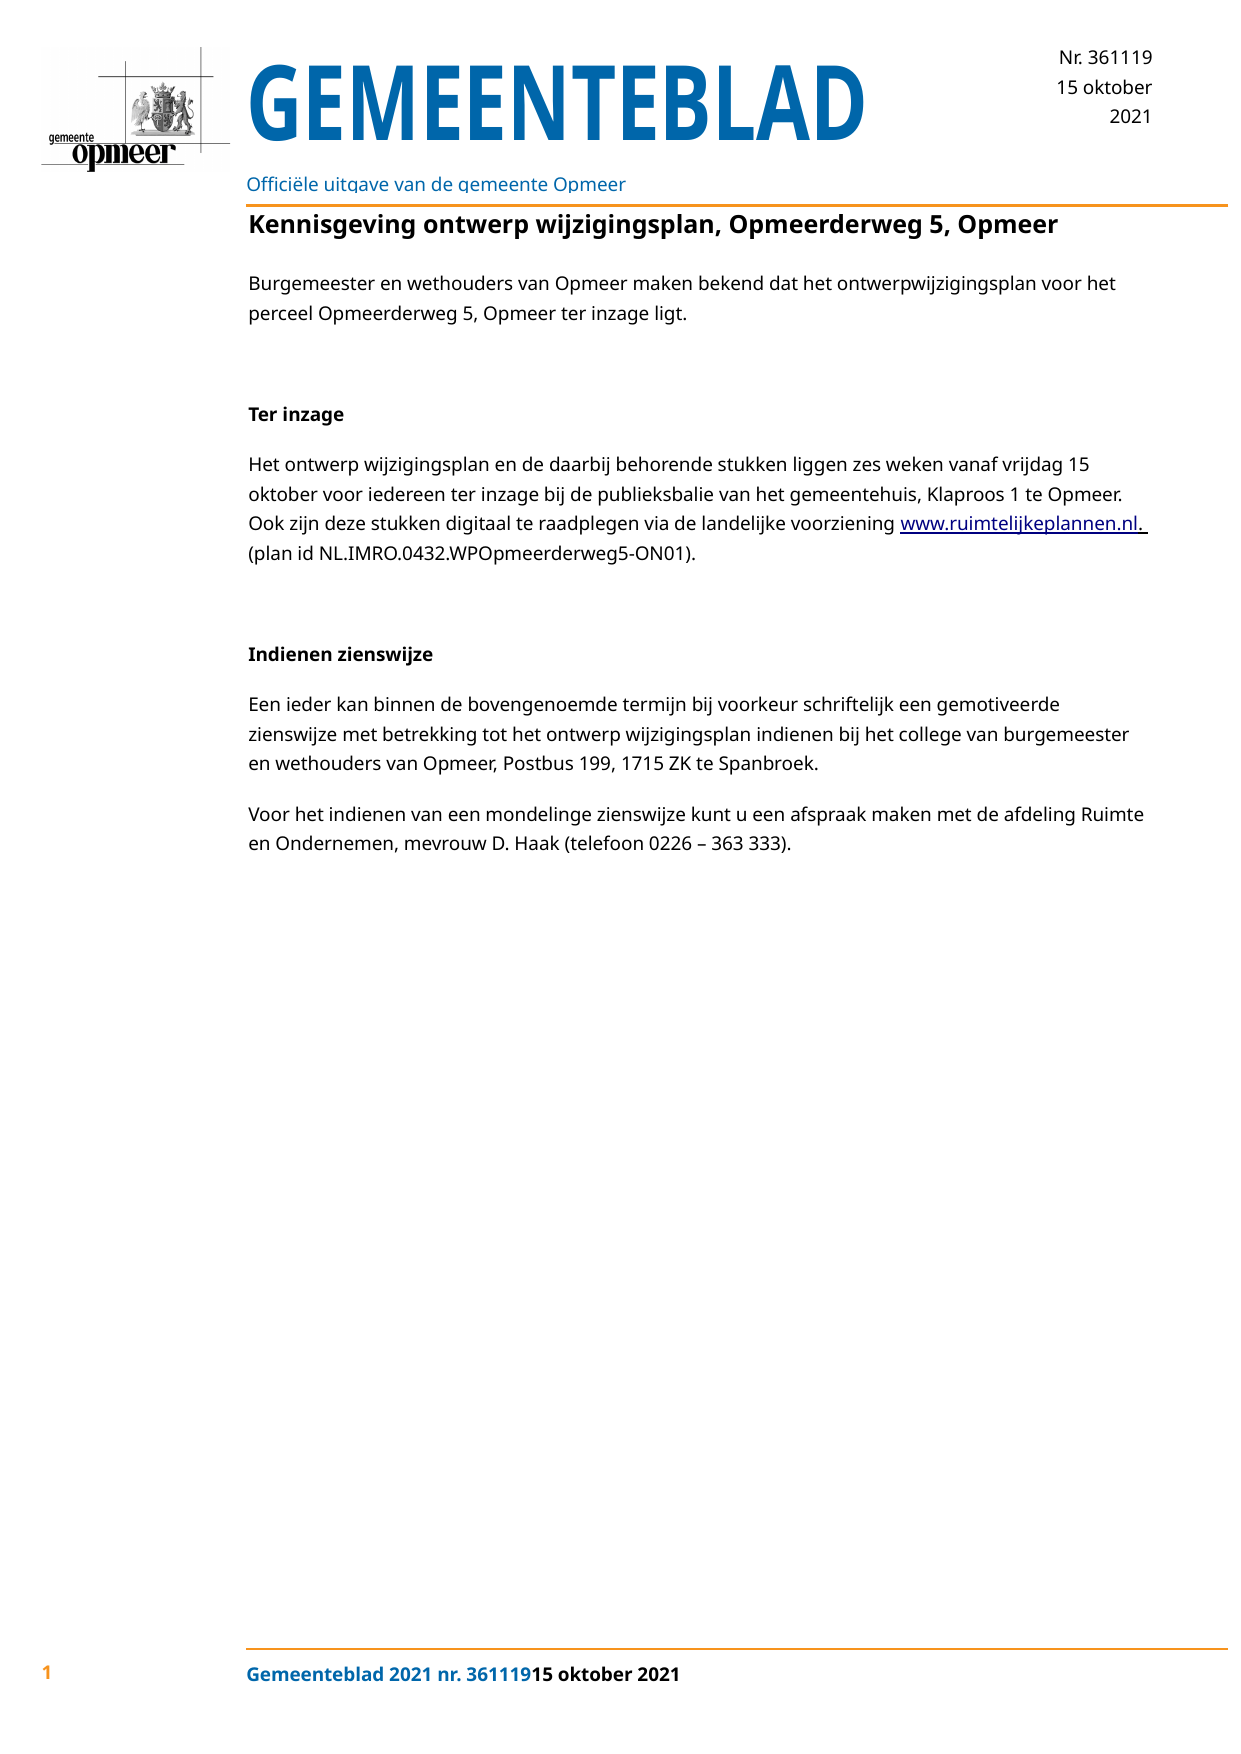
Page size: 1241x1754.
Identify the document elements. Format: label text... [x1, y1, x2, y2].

text Kennisgeving ontwerp wijzigingsplan, Opmeerderweg 5, Opmeer [248, 207, 1152, 241]
text Indienen zienswijze [248, 641, 1152, 666]
text Een ieder kan binnen de bovengenoemde termijn bij voorkeur schriftelijk een gemotiveerde zienswijze met betrekking tot het ontwerp wijzigingsplan indienen bij het college van burgemeester en wethouders van Opmeer, Postbus 199, 1715 ZK te Spanbroek. [248, 691, 1152, 776]
text Het ontwerp wijzigingsplan en de daarbij behorende stukken liggen zes weken vanaf vrijdag 15 oktober voor iedereen ter inzage bij de publieksbalie van het gemeentehuis, Klaproos 1 te Opmeer. Ook zijn deze stukken digitaal te raadplegen via de landelijke voorziening www.ruimtelijkeplannen.nl. (plan id NL.IMRO.0432.WPOpmeerderweg5-ON01). [248, 451, 1152, 566]
text Voor het indienen van een mondelinge zienswijze kunt u een afspraak maken met de afdeling Ruimte en Ondernemen, mevrouw D. Haak (telefoon 0226 – 363 333). [248, 801, 1152, 856]
picture [41, 47, 231, 172]
text Burgemeester en wethouders van Opmeer maken bekend dat het ontwerpwijzigingsplan voor het perceel Opmeerderweg 5, Opmeer ter inzage ligt. [248, 270, 1152, 326]
text Ter inzage [248, 401, 1152, 426]
